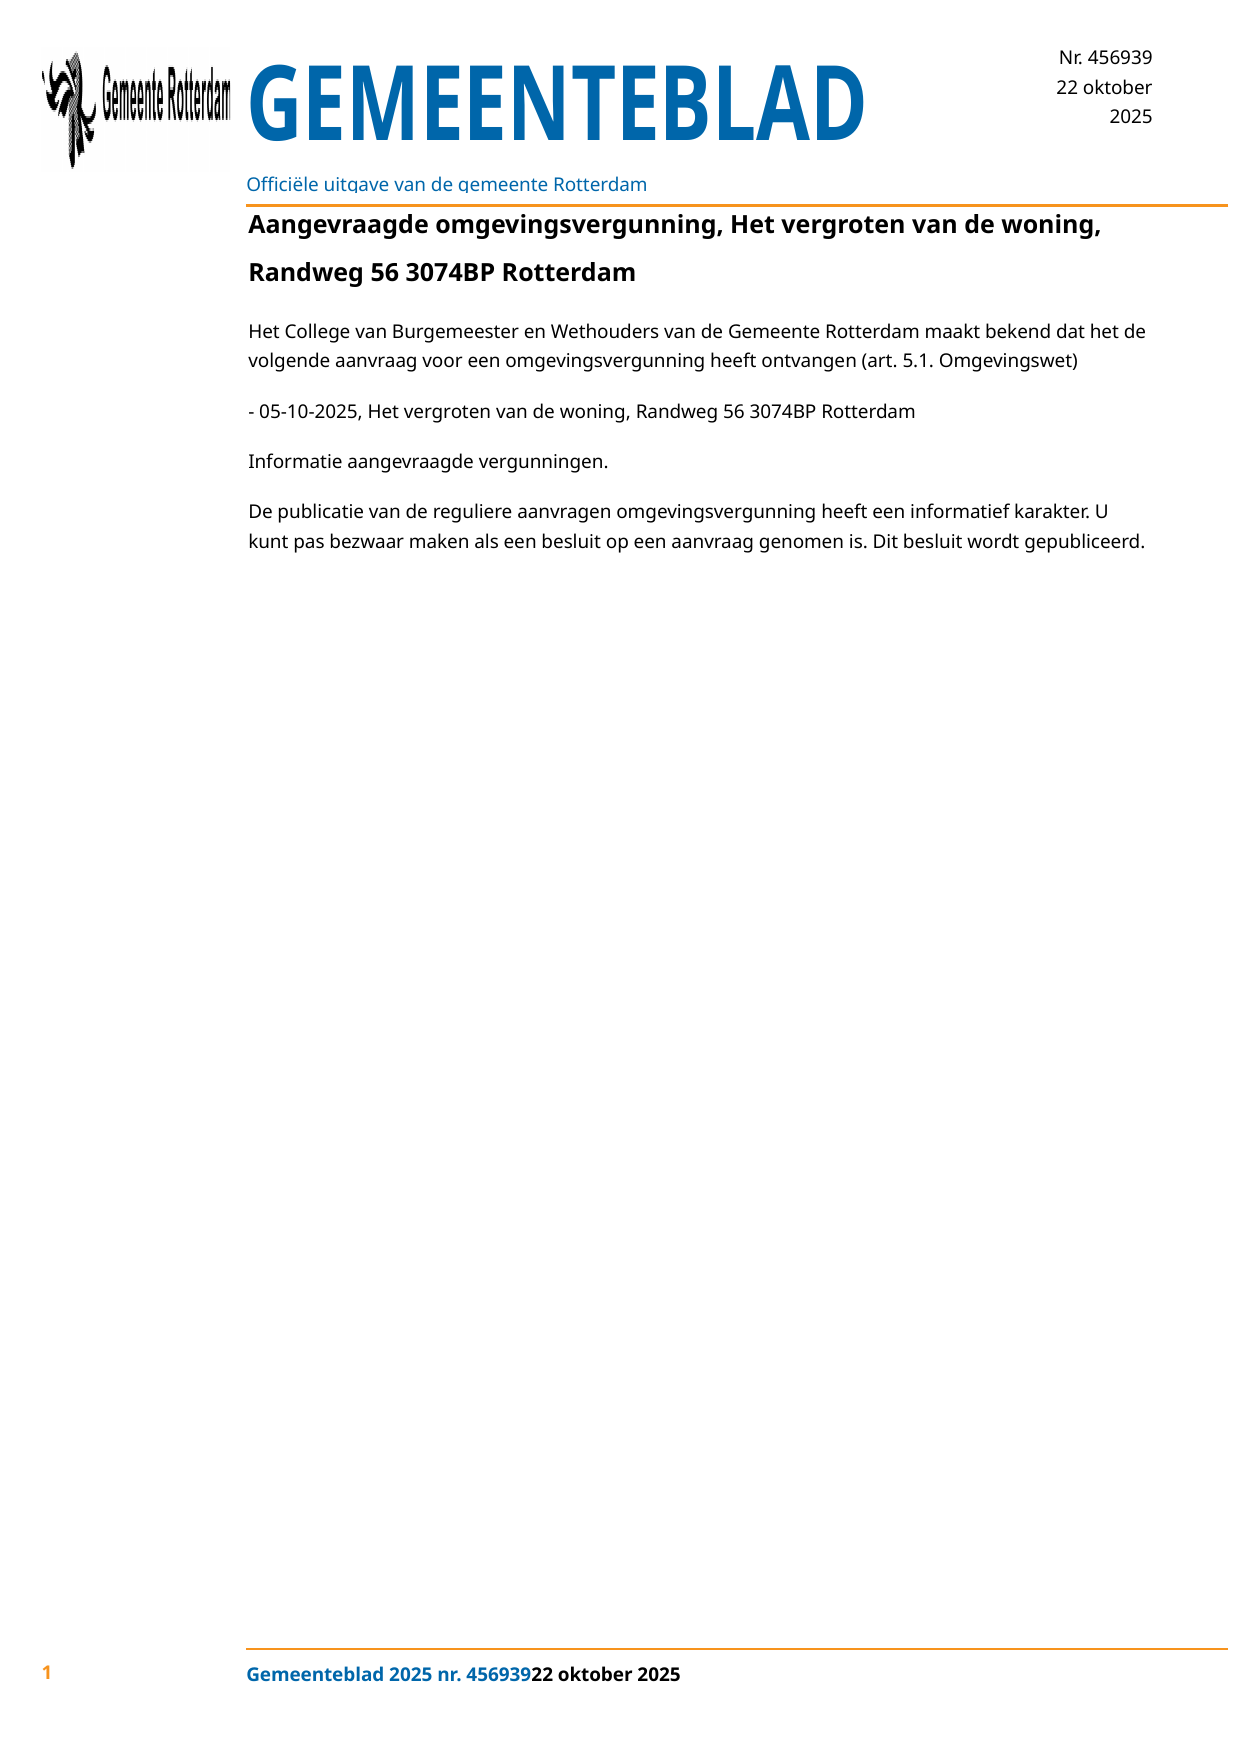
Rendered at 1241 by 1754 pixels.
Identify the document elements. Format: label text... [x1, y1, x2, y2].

text De publicatie van de reguliere aanvragen omgevingsvergunning heeft een informatief karakter. U kunt pas bezwaar maken als een besluit op een aanvraag genomen is. Dit besluit wordt gepubliceerd. [248, 499, 1152, 554]
picture [41, 47, 231, 172]
text Informatie aangevraagde vergunningen. [248, 448, 1152, 474]
text Het College van Burgemeester en Wethouders van de Gemeente Rotterdam maakt bekend dat het de volgende aanvraag voor een omgevingsvergunning heeft ontvangen (art. 5.1. Omgevingswet) [248, 318, 1152, 373]
text - 05-10-2025, Het vergroten van de woning, Randweg 56 3074BP Rotterdam [248, 398, 1152, 424]
text Aangevraagde omgevingsvergunning, Het vergroten van de woning, Randweg 56 3074BP Rotterdam [248, 207, 1152, 288]
